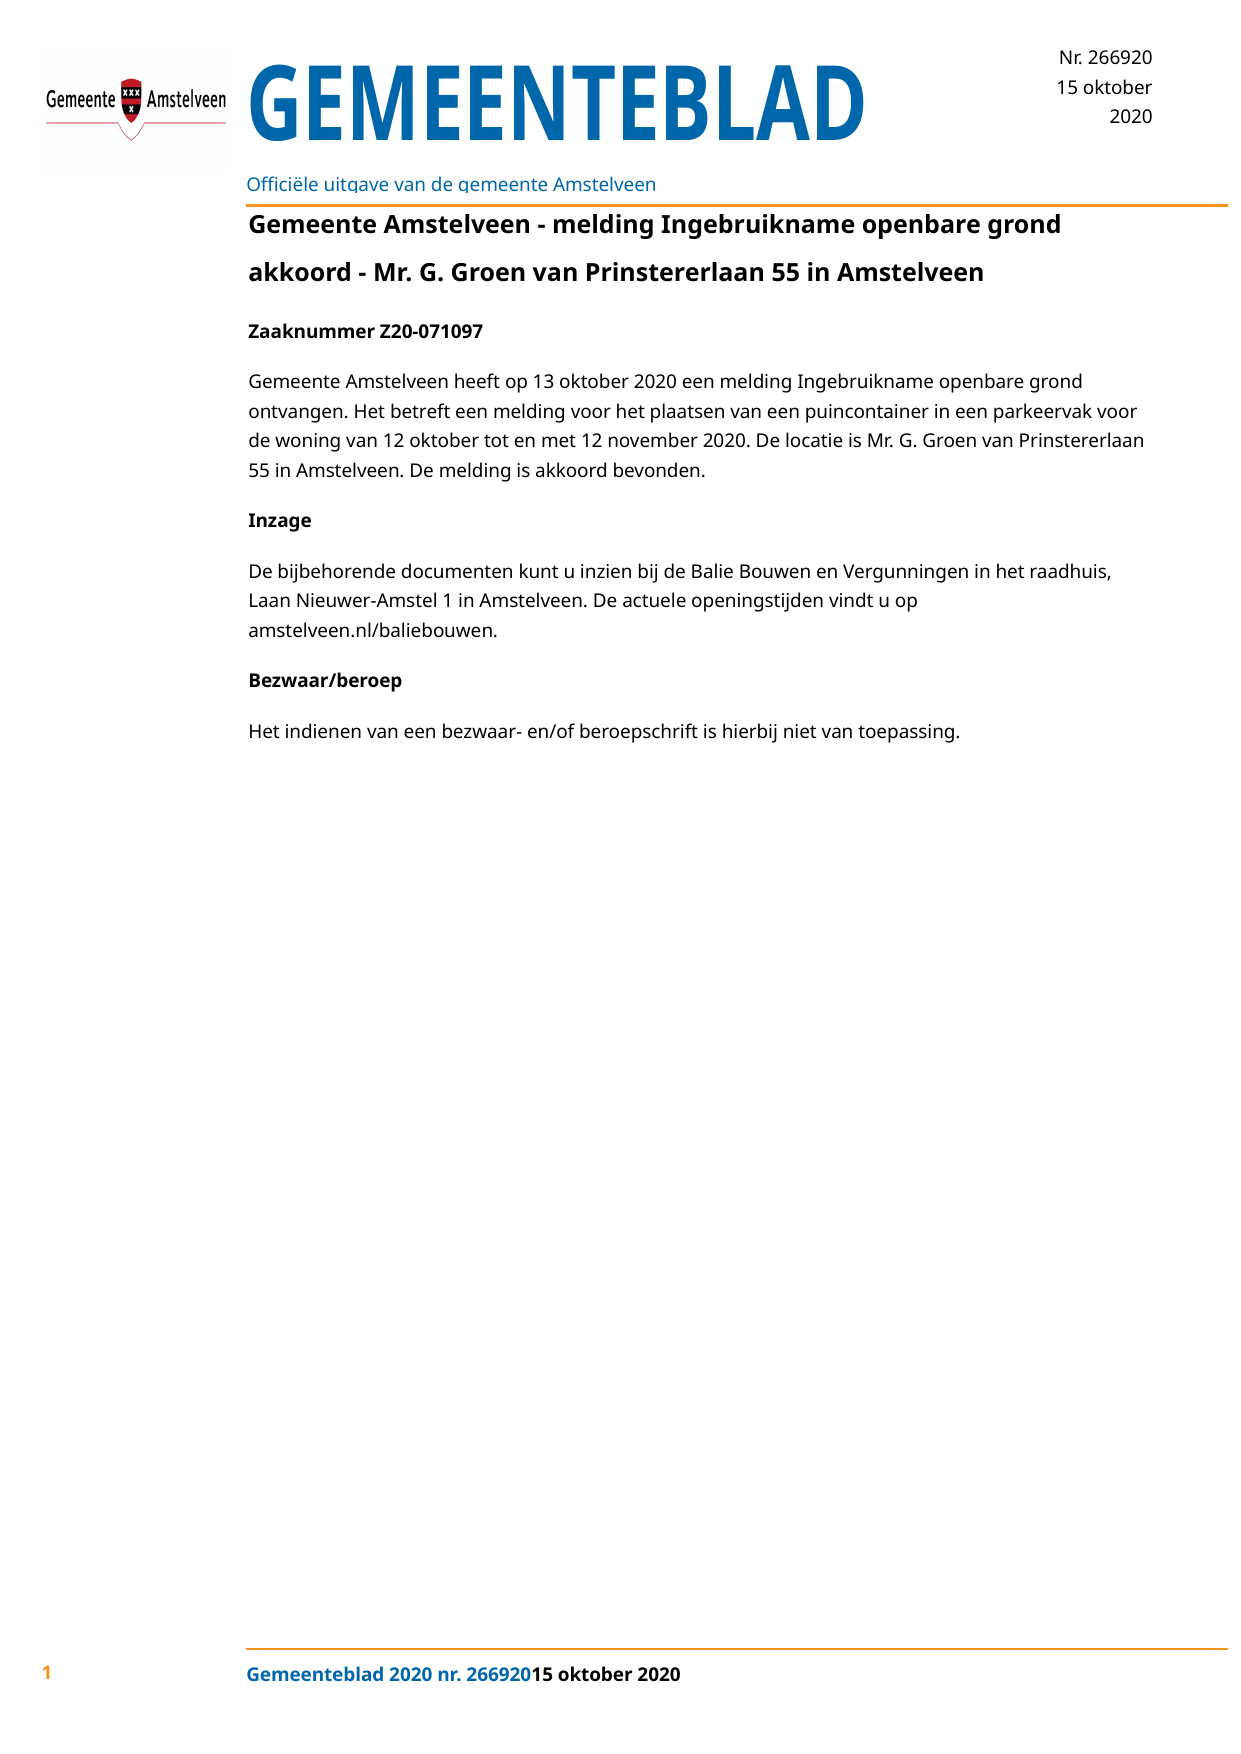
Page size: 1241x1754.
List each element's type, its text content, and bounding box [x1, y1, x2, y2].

text Het indienen van een bezwaar- en/of beroepschrift is hierbij niet van toepassing. [248, 718, 1152, 744]
text Bezwaar/beroep [248, 667, 1152, 693]
text Gemeente Amstelveen - melding Ingebruikname openbare grond akkoord - Mr. G. Groen van Prinstererlaan 55 in Amstelveen [248, 207, 1152, 288]
text Inzage [248, 507, 1152, 533]
picture [41, 47, 231, 172]
text Gemeente Amstelveen heeft op 13 oktober 2020 een melding Ingebruikname openbare grond ontvangen. Het betreft een melding voor het plaatsen van een puincontainer in een parkeervak voor de woning van 12 oktober tot en met 12 november 2020. De locatie is Mr. G. Groen van Prinstererlaan 55 in Amstelveen. De melding is akkoord bevonden. [248, 368, 1152, 483]
text Zaaknummer Z20-071097 [248, 318, 1152, 344]
text De bijbehorende documenten kunt u inzien bij de Balie Bouwen en Vergunningen in het raadhuis, Laan Nieuwer-Amstel 1 in Amstelveen. De actuele openingstijden vindt u op amstelveen.nl/baliebouwen. [248, 558, 1152, 643]
